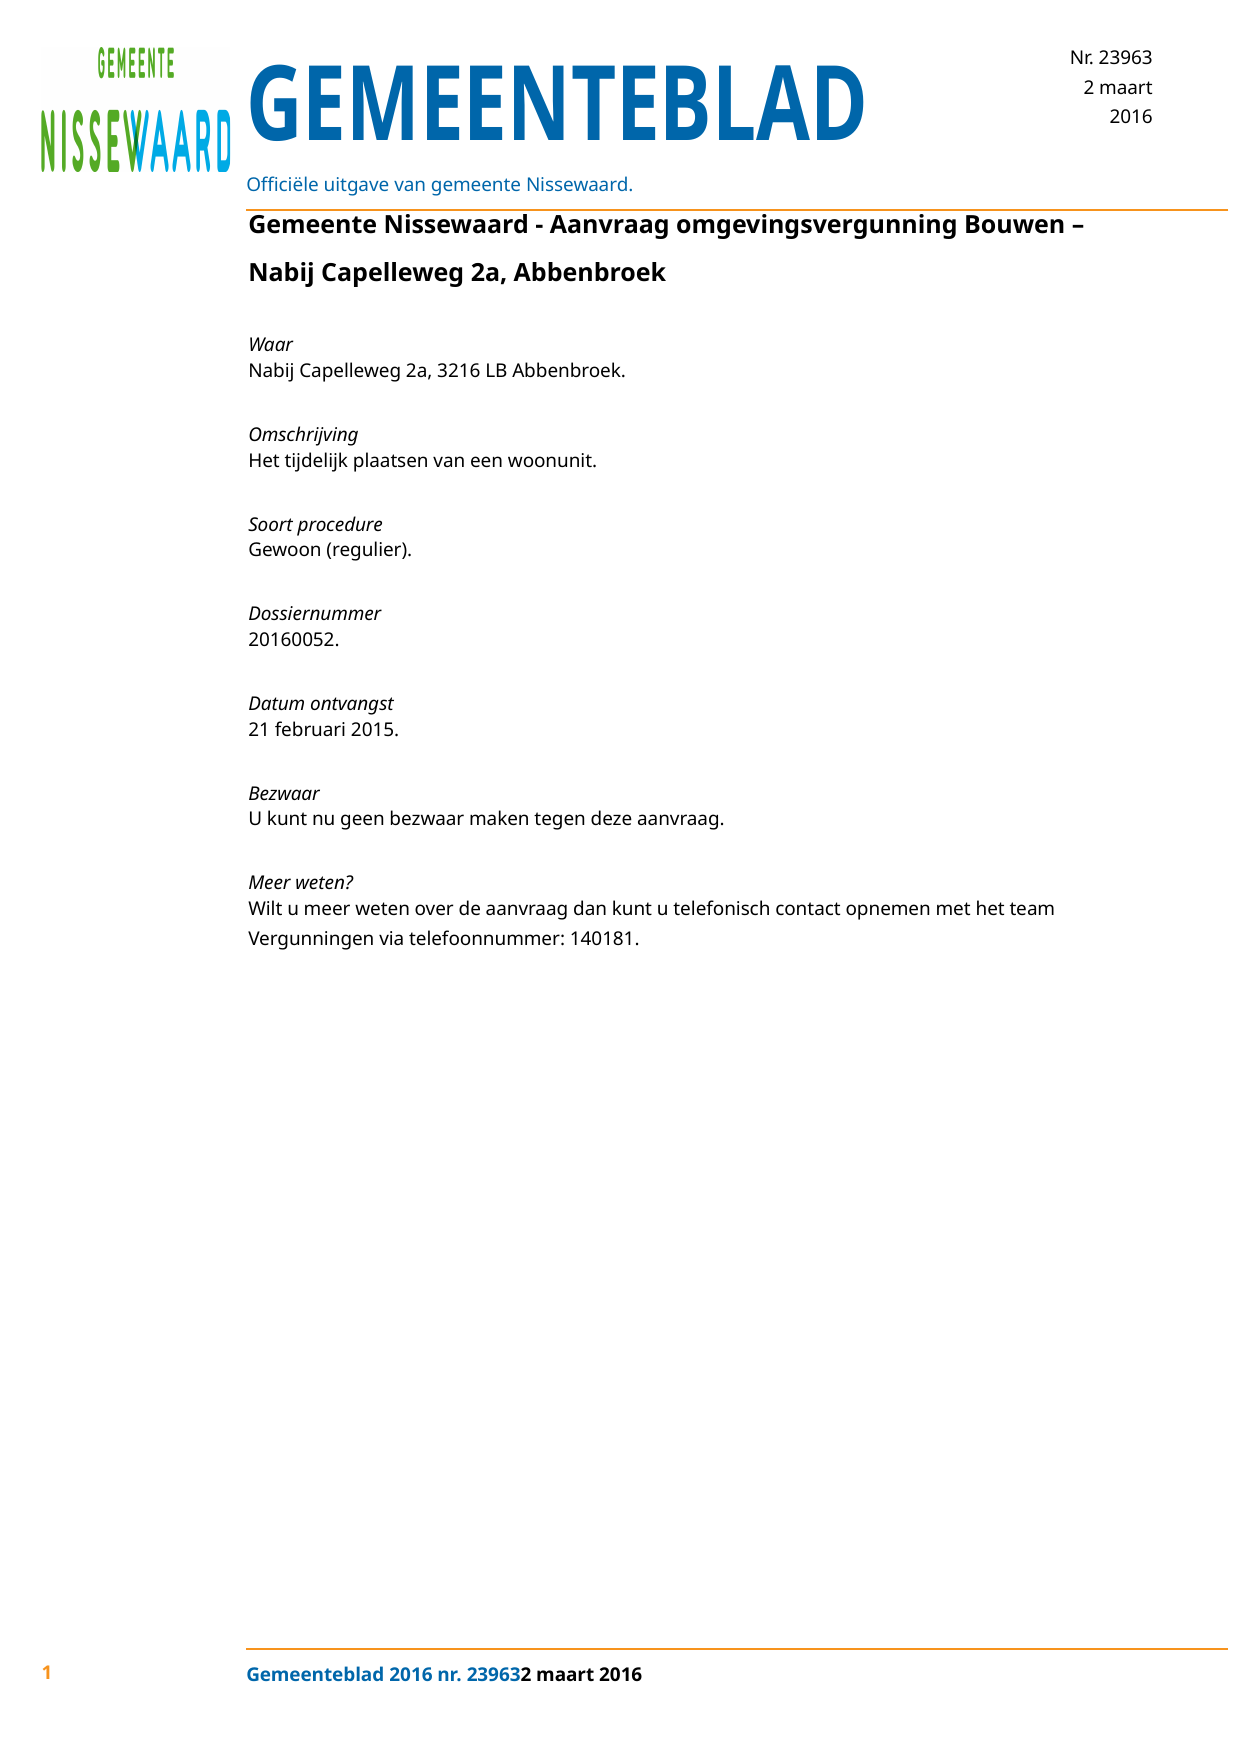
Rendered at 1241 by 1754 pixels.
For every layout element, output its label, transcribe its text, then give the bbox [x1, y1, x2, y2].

picture [176, 157, 187, 172]
text Dossiernummer [248, 601, 1152, 626]
picture [154, 157, 165, 172]
text Wilt u meer weten over de aanvraag dan kunt u telefonisch contact opnemen met het team Vergunningen via telefoonnummer: 140181. [248, 895, 1152, 951]
picture [41, 47, 231, 172]
text Omschrijving [248, 421, 1152, 447]
picture [201, 122, 206, 138]
text Gewoon (regulier). [248, 537, 1152, 562]
text Datum ontvangst [248, 690, 1152, 716]
text Nabij Capelleweg 2a, 3216 LB Abbenbroek. [248, 357, 1152, 383]
text Bezwaar [248, 780, 1152, 806]
text Het tijdelijk plaatsen van een woonunit. [248, 447, 1152, 473]
text U kunt nu geen bezwaar maken tegen deze aanvraag. [248, 806, 1152, 831]
text Meer weten? [248, 869, 1152, 895]
text 21 februari 2015. [248, 716, 1152, 742]
text Gemeente Nissewaard - Aanvraag omgevingsvergunning Bouwen – Nabij Capelleweg 2a, Abbenbroek [248, 211, 1152, 288]
text 20160052. [248, 626, 1152, 652]
picture [200, 151, 206, 172]
picture [222, 122, 227, 160]
text Waar [248, 331, 1152, 357]
text Soort procedure [248, 511, 1152, 537]
